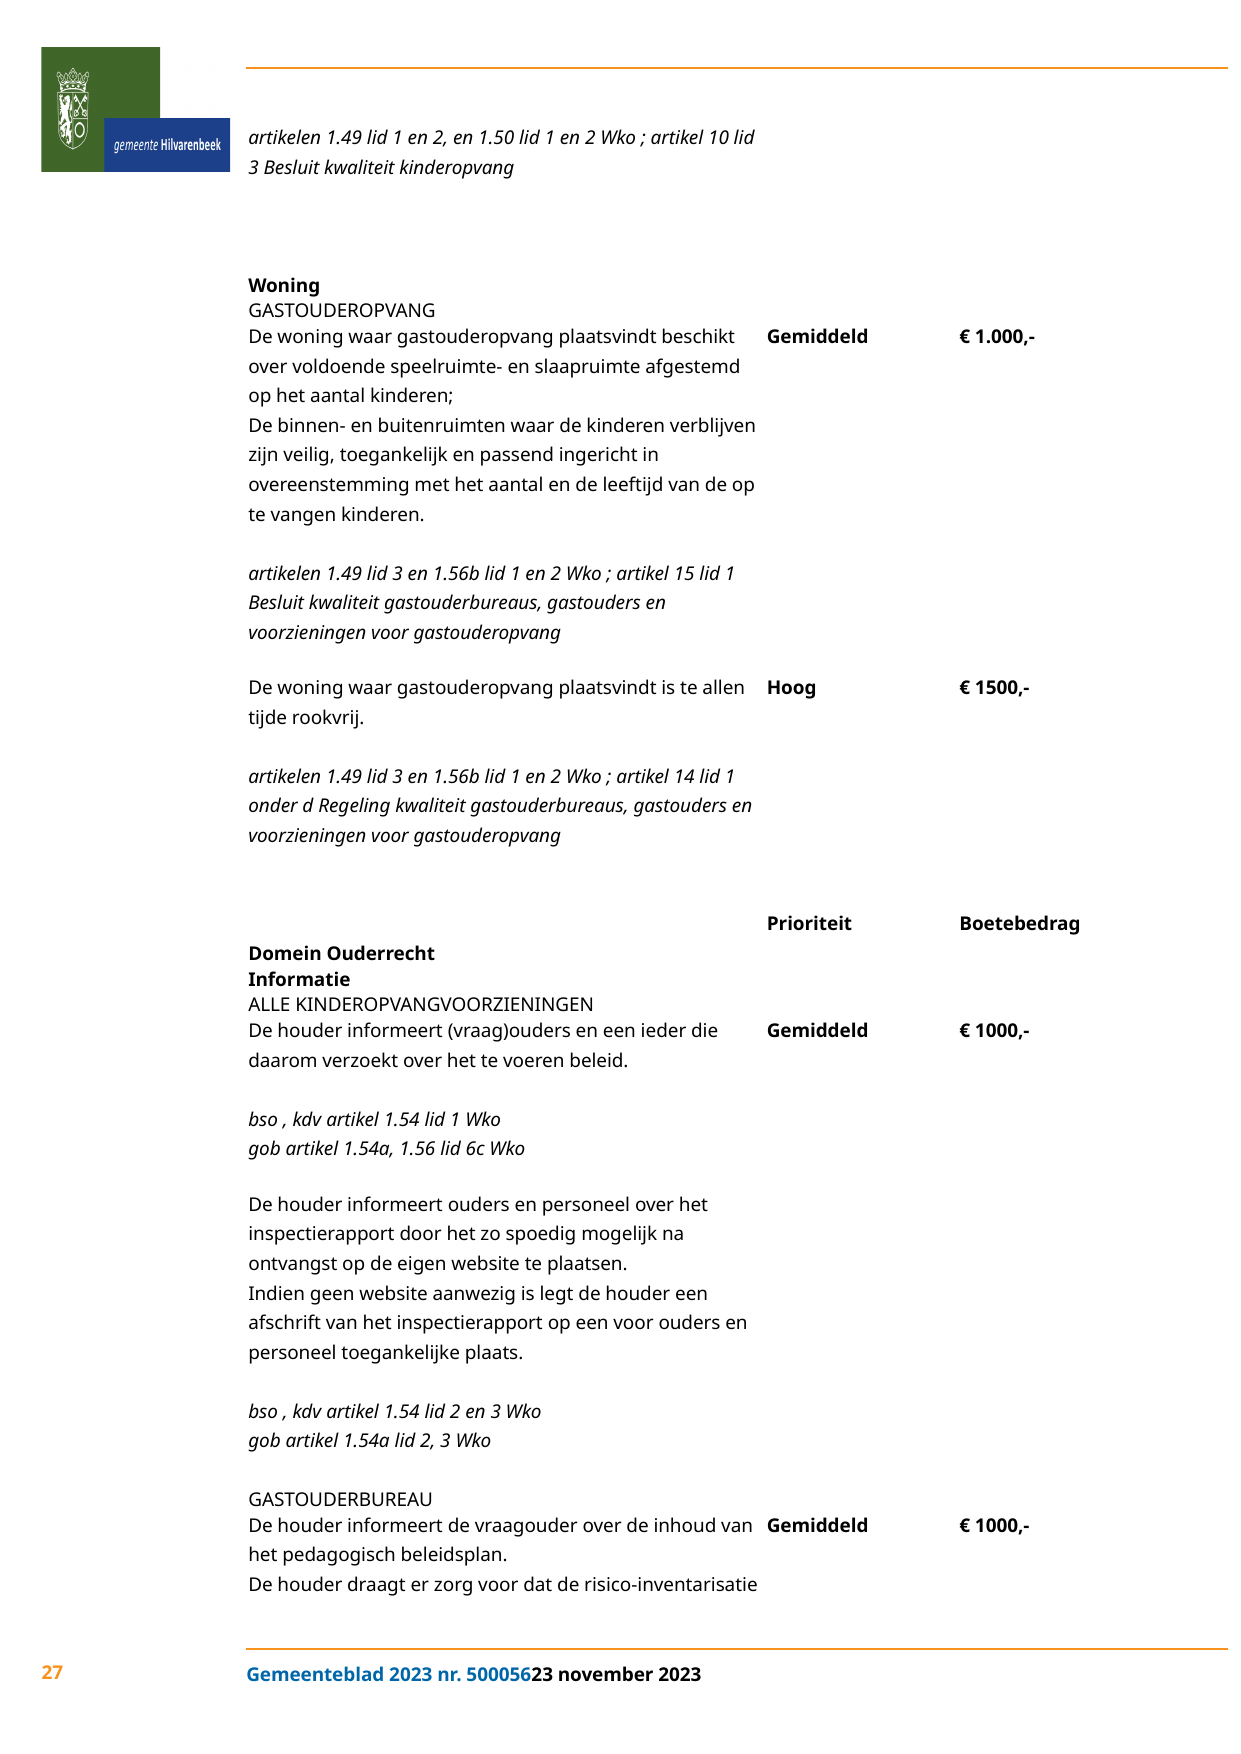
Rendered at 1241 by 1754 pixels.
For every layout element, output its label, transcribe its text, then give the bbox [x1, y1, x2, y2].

table_cell [767, 1191, 959, 1453]
table_cell Hoog [767, 674, 959, 878]
table_header Domein Ouderrecht [248, 911, 767, 966]
table_header [767, 95, 959, 209]
picture [41, 47, 231, 172]
table_header Boetebedrag [959, 911, 1152, 966]
table_cell Gemiddeld [767, 323, 959, 674]
table_cell € 1500,- [959, 674, 1152, 878]
table_header [959, 95, 1152, 209]
table_cell De woning waar gastouderopvang plaatsvindt is te allen tijde rookvrij. artikelen 1.49 lid 3 en 1.56b lid 1 en 2 Wko ; artikel 14 lid 1 onder d Regeling kwaliteit gastouderbureaus, gastouders en voorzieningen voor gastouderopvang [248, 674, 767, 878]
table_cell Gemiddeld [767, 1017, 959, 1191]
table_cell Gemiddeld [767, 1512, 959, 1597]
table_cell De woning waar gastouderopvang plaatsvindt beschikt over voldoende speelruimte- en slaapruimte afgestemd op het aantal kinderen; De binnen- en buitenruimten waar de kinderen verblijven zijn veilig, toegankelijk en passend ingericht in overeenstemming met het aantal en de leeftijd van de op te vangen kinderen. artikelen 1.49 lid 3 en 1.56b lid 1 en 2 Wko ; artikel 15 lid 1 Besluit kwaliteit gastouderbureaus, gastouders en voorzieningen voor gastouderopvang [248, 323, 767, 674]
table_cell ALLE KINDEROPVANGVOORZIENINGEN [248, 992, 1152, 1017]
table_cell Informatie [248, 966, 1152, 992]
table_cell [959, 1191, 1152, 1453]
table_cell € 1000,- [959, 1017, 1152, 1191]
table_header artikelen 1.49 lid 1 en 2, en 1.50 lid 1 en 2 Wko ; artikel 10 lid 3 Besluit kwaliteit kinderopvang [248, 95, 767, 209]
table_header Prioriteit [767, 911, 959, 966]
table_cell De houder informeert de vraagouder over de inhoud van het pedagogisch beleidsplan. De houder draagt er zorg voor dat de risico-inventarisatie [248, 1512, 767, 1597]
table_header Woning [248, 242, 1152, 297]
table_cell € 1.000,- [959, 323, 1152, 674]
table_cell De houder informeert ouders en personeel over het inspectierapport door het zo spoedig mogelijk na ontvangst op de eigen website te plaatsen. Indien geen website aanwezig is legt de houder een afschrift van het inspectierapport op een voor ouders en personeel toegankelijke plaats. bso , kdv artikel 1.54 lid 2 en 3 Wko gob artikel 1.54a lid 2, 3 Wko [248, 1191, 767, 1453]
table_cell GASTOUDEROPVANG [248, 298, 1152, 323]
table_cell De houder informeert (vraag)ouders en een ieder die daarom verzoekt over het te voeren beleid. bso , kdv artikel 1.54 lid 1 Wko gob artikel 1.54a, 1.56 lid 6c Wko [248, 1017, 767, 1191]
table_cell € 1000,- [959, 1512, 1152, 1597]
table_header GASTOUDERBUREAU [248, 1486, 1152, 1512]
